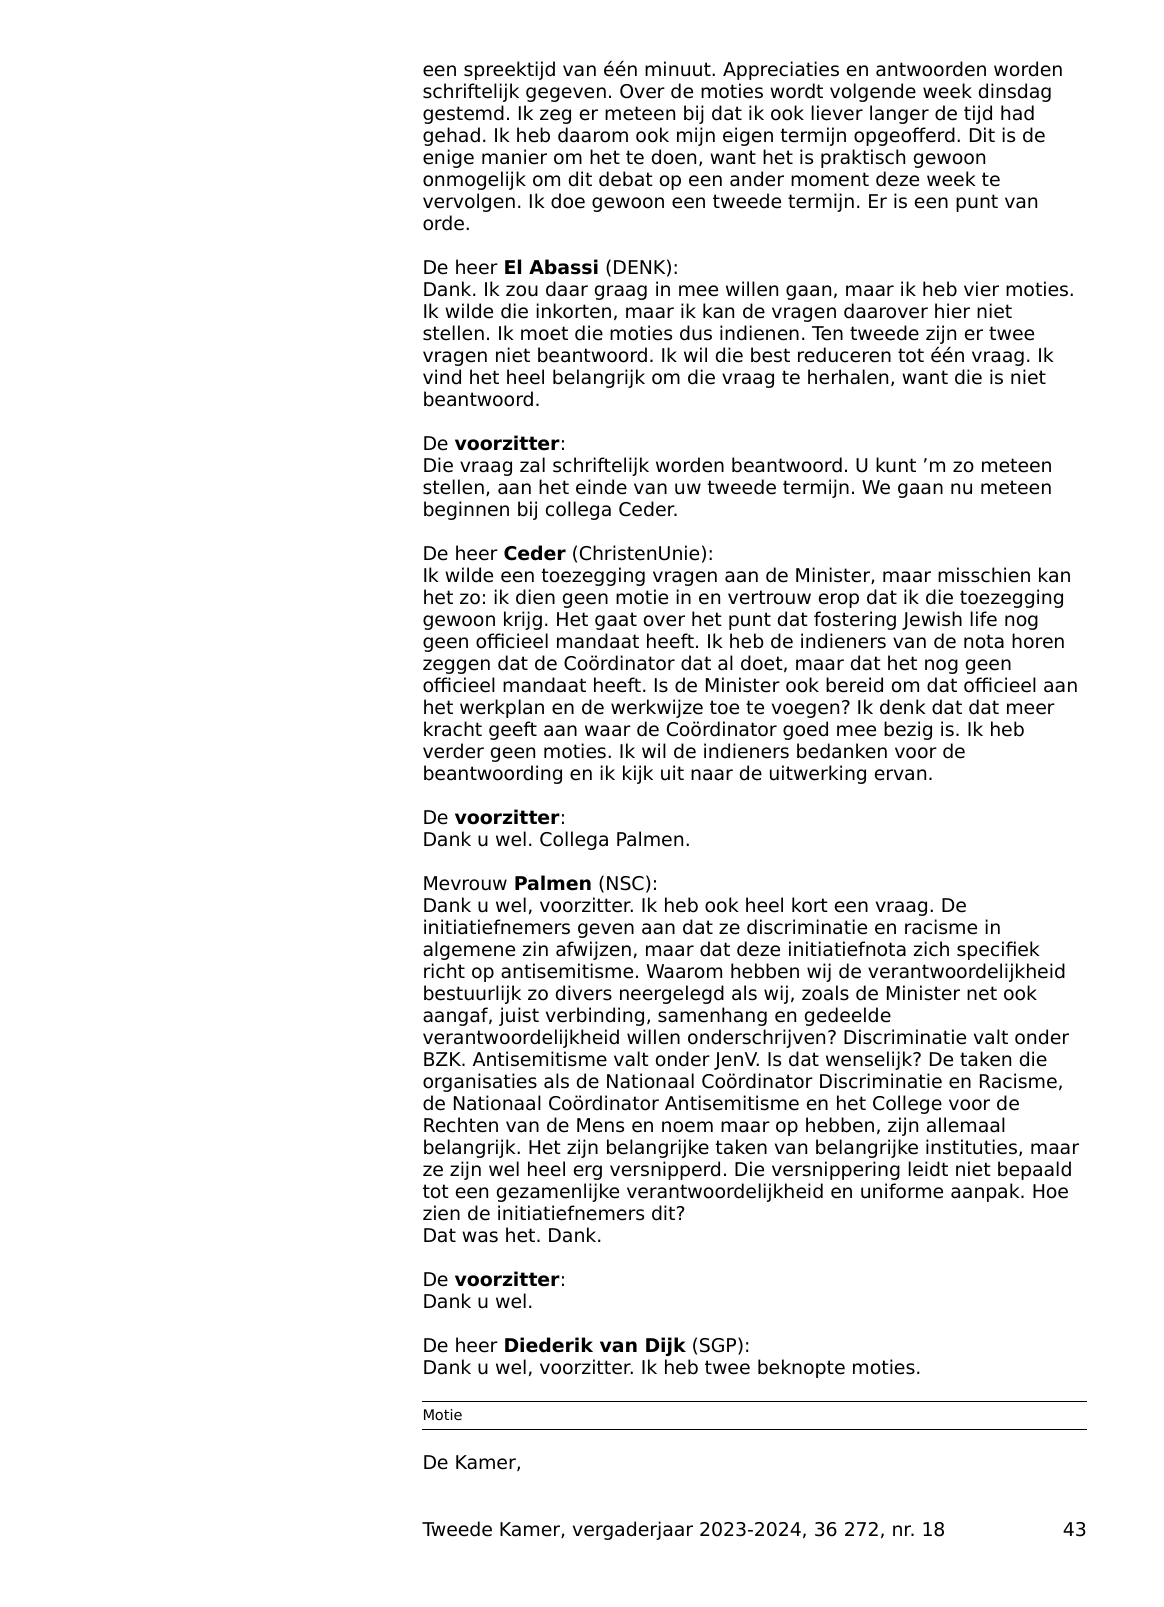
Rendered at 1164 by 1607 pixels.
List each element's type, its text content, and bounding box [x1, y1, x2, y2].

text De voorzitter: [422, 433, 1087, 455]
text Mevrouw Palmen (NSC): [422, 873, 1087, 895]
text De heer Ceder (ChristenUnie): [422, 543, 1087, 565]
text Dank u wel, voorzitter. Ik heb ook heel kort een vraag. De initiatiefnemers geven aan dat ze discriminatie en racisme in algemene zin afwijzen, maar dat deze initiatiefnota zich specifiek richt op antisemitisme. Waarom hebben wij de verantwoordelijkheid bestuurlijk zo divers neergelegd als wij, zoals de Minister net ook aangaf, juist verbinding, samenhang en gedeelde verantwoordelijkheid willen onderschrijven? Discriminatie valt onder BZK. Antisemitisme valt onder JenV. Is dat wenselijk? De taken die organisaties als de Nationaal Coördinator Discriminatie en Racisme, de Nationaal Coördinator Antisemitisme en het College voor de Rechten van de Mens en noem maar op hebben, zijn allemaal belangrijk. Het zijn belangrijke taken van belangrijke instituties, maar ze zijn wel heel erg versnipperd. Die versnippering leidt niet bepaald tot een gezamenlijke verantwoordelijkheid en uniforme aanpak. Hoe zien de initiatiefnemers dit? [422, 895, 1087, 1225]
text Dank u wel. [422, 1291, 1087, 1313]
text De heer Diederik van Dijk (SGP): [422, 1335, 1087, 1357]
text De heer El Abassi (DENK): [422, 257, 1087, 279]
text Dank. Ik zou daar graag in mee willen gaan, maar ik heb vier moties. Ik wilde die inkorten, maar ik kan de vragen daarover hier niet stellen. Ik moet die moties dus indienen. Ten tweede zijn er twee vragen niet beantwoord. Ik wil die best reduceren tot één vraag. Ik vind het heel belangrijk om die vraag te herhalen, want die is niet beantwoord. [422, 279, 1087, 411]
text een spreektijd van één minuut. Appreciaties en antwoorden worden schriftelijk gegeven. Over de moties wordt volgende week dinsdag gestemd. Ik zeg er meteen bij dat ik ook liever langer de tijd had gehad. Ik heb daarom ook mijn eigen termijn opgeofferd. Dit is de enige manier om het te doen, want het is praktisch gewoon onmogelijk om dit debat op een ander moment deze week te vervolgen. Ik doe gewoon een tweede termijn. Er is een punt van orde. [422, 59, 1087, 235]
text De voorzitter: [422, 1269, 1087, 1291]
text Die vraag zal schriftelijk worden beantwoord. U kunt ’m zo meteen stellen, aan het einde van uw tweede termijn. We gaan nu meteen beginnen bij collega Ceder. [422, 455, 1087, 521]
text De voorzitter: [422, 807, 1087, 829]
text De Kamer, [422, 1452, 1087, 1474]
text Dank u wel, voorzitter. Ik heb twee beknopte moties. [422, 1357, 1087, 1379]
table_header Motie [422, 1402, 1087, 1428]
text Dank u wel. Collega Palmen. [422, 829, 1087, 851]
text Dat was het. Dank. [422, 1225, 1087, 1247]
text Ik wilde een toezegging vragen aan de Minister, maar misschien kan het zo: ik dien geen motie in en vertrouw erop dat ik die toezegging gewoon krijg. Het gaat over het punt dat fostering Jewish life nog geen officieel mandaat heeft. Ik heb de indieners van de nota horen zeggen dat de Coördinator dat al doet, maar dat het nog geen officieel mandaat heeft. Is de Minister ook bereid om dat officieel aan het werkplan en de werkwijze toe te voegen? Ik denk dat dat meer kracht geeft aan waar de Coördinator goed mee bezig is. Ik heb verder geen moties. Ik wil de indieners bedanken voor de beantwoording en ik kijk uit naar de uitwerking ervan. [422, 565, 1087, 785]
